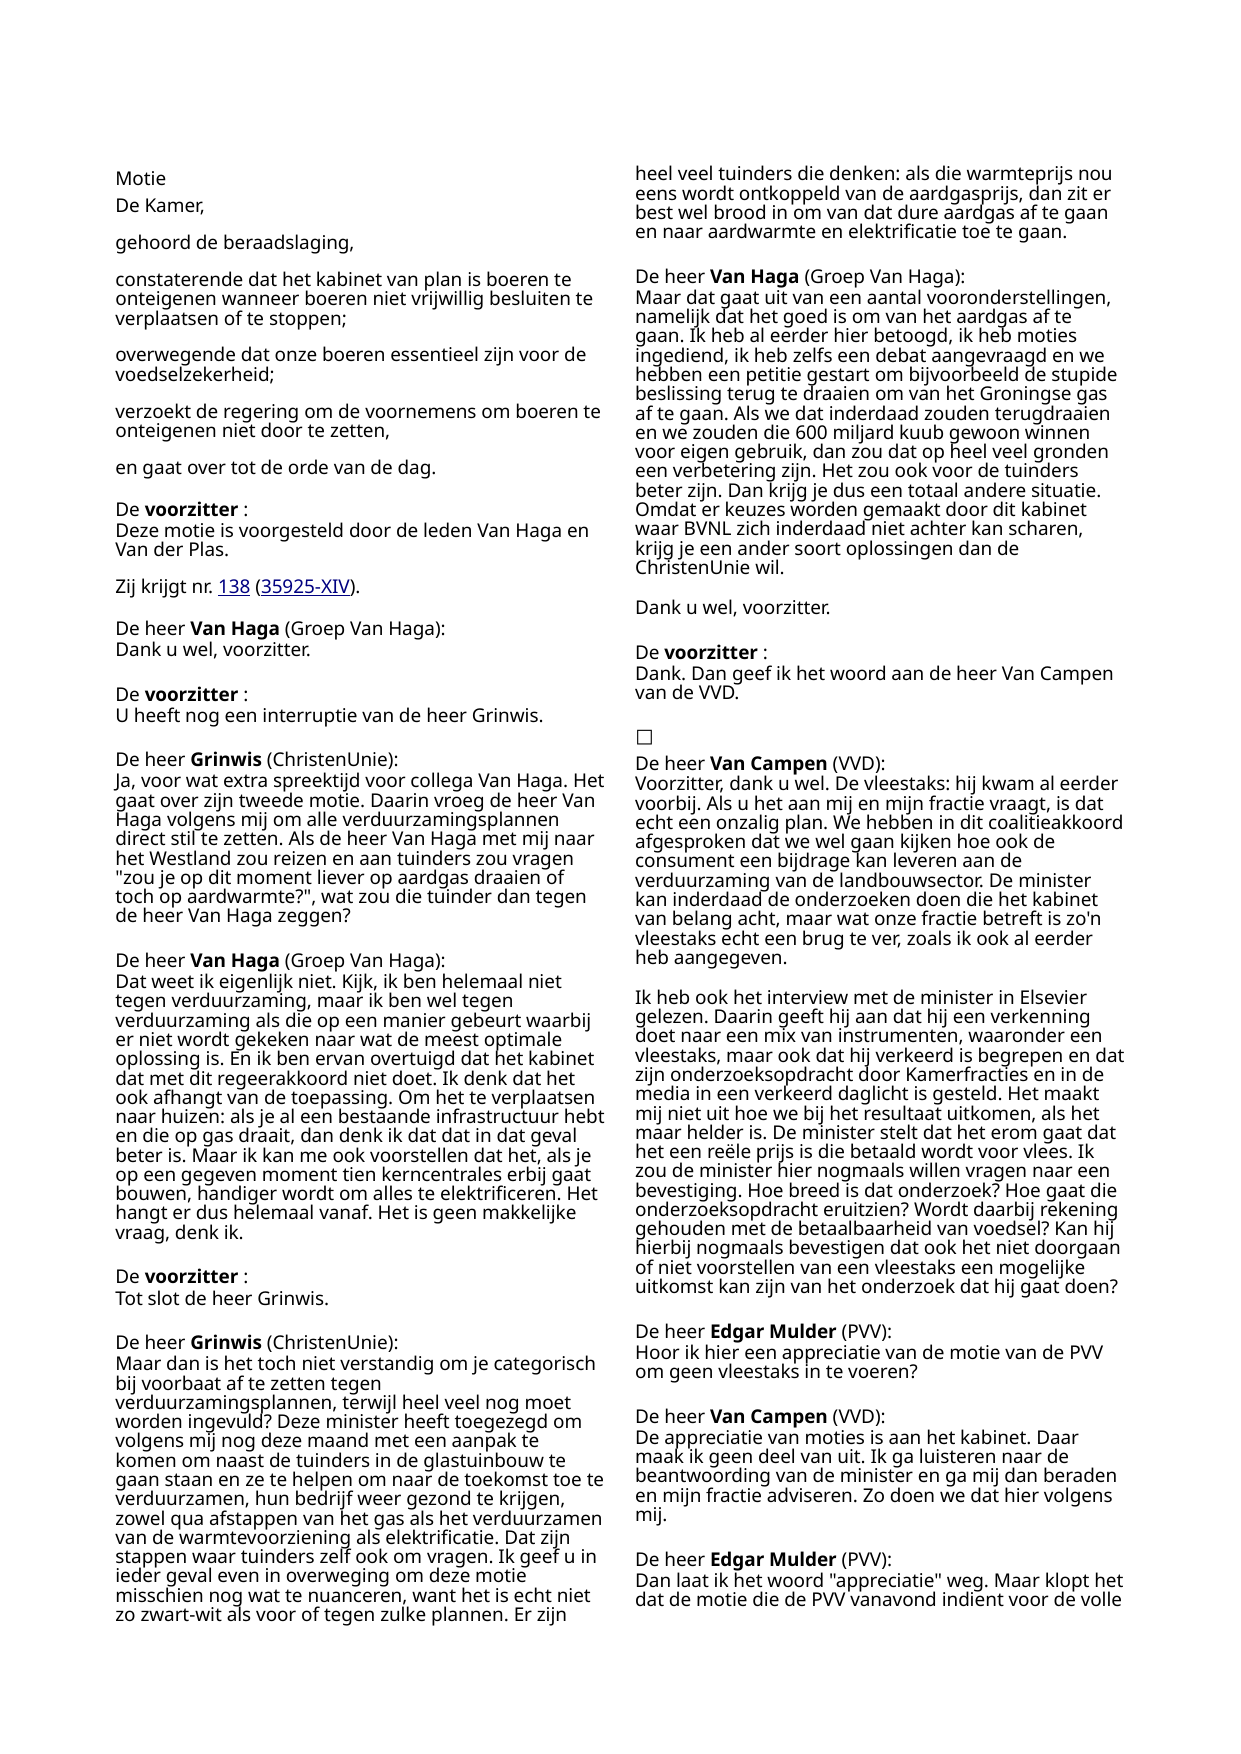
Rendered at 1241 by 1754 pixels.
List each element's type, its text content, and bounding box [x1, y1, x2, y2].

text De heer Van Haga (Groep Van Haga): [635, 263, 1125, 289]
text Maar dat gaat uit van een aantal vooronderstellingen, namelijk dat het goed is om van het aardgas af te gaan. Ik heb al eerder hier betoogd, ik heb moties ingediend, ik heb zelfs een debat aangevraagd en we hebben een petitie gestart om bijvoorbeeld de stupide beslissing terug te draaien om van het Groningse gas af te gaan. Als we dat inderdaad zouden terugdraaien en we zouden die 600 miljard kuub gewoon winnen voor eigen gebruik, dan zou dat op heel veel gronden een verbetering zijn. Het zou ook voor de tuinders beter zijn. Dan krijg je dus een totaal andere situatie. Omdat er keuzes worden gemaakt door dit kabinet waar BVNL zich inderdaad niet achter kan scharen, krijg je een ander soort oplossingen dan de ChristenUnie wil. [635, 289, 1125, 578]
text Maar dan is het toch niet verstandig om je categorisch bij voorbaat af te zetten tegen verduurzamingsplannen, terwijl heel veel nog moet worden ingevuld? Deze minister heeft toegezegd om volgens mij nog deze maand met een aanpak te komen om naast de tuinders in de glastuinbouw te gaan staan en ze te helpen om naar de toekomst toe te verduurzamen, hun bedrijf weer gezond te krijgen, zowel qua afstappen van het gas als het verduurzamen van de warmtevoorziening als elektrificatie. Dat zijn stappen waar tuinders zelf ook om vragen. Ik geef u in ieder geval even in overweging om deze motie misschien nog wat te nuanceren, want het is echt niet zo zwart-wit als voor of tegen zulke plannen. Er zijn [115, 1355, 605, 1625]
text Dat weet ik eigenlijk niet. Kijk, ik ben helemaal niet tegen verduurzaming, maar ik ben wel tegen verduurzaming als die op een manier gebeurt waarbij er niet wordt gekeken naar wat de meest optimale oplossing is. En ik ben ervan overtuigd dat het kabinet dat met dit regeerakkoord niet doet. Ik denk dat het ook afhangt van de toepassing. Om het te verplaatsen naar huizen: als je al een bestaande infrastructuur hebt en die op gas draait, dan denk ik dat dat in dat geval beter is. Maar ik kan me ook voorstellen dat het, als je op een gegeven moment tien kerncentrales erbij gaat bouwen, handiger wordt om alles te elektrificeren. Het hangt er dus helemaal vanaf. Het is geen makkelijke vraag, denk ik. [115, 973, 605, 1243]
text U heeft nog een interruptie van de heer Grinwis. [115, 707, 605, 726]
text constaterende dat het kabinet van plan is boeren te onteigenen wanneer boeren niet vrijwillig besluiten te verplaatsen of te stoppen; [115, 271, 605, 329]
text De heer Van Haga (Groep Van Haga): [115, 615, 605, 641]
text gehoord de beraadslaging, [115, 234, 605, 253]
text Hoor ik hier een appreciatie van de motie van de PVV om geen vleestaks in te voeren? [635, 1344, 1125, 1382]
text De appreciatie van moties is aan het kabinet. Daar maak ik geen deel van uit. Ik ga luisteren naar de beantwoording van de minister en ga mij dan beraden en mijn fractie adviseren. Zo doen we dat hier volgens mij. [635, 1429, 1125, 1525]
text Ja, voor wat extra spreektijd voor collega Van Haga. Het gaat over zijn tweede motie. Daarin vroeg de heer Van Haga volgens mij om alle verduurzamingsplannen direct stil te zetten. Als de heer Van Haga met mij naar het Westland zou reizen en aan tuinders zou vragen "zou je op dit moment liever op aardgas draaien of toch op aardwarmte?", wat zou die tuinder dan tegen de heer Van Haga zeggen? [115, 772, 605, 927]
text ⬜ [635, 724, 1125, 750]
text De Kamer, [115, 197, 605, 216]
text verzoekt de regering om de voornemens om boeren te onteigenen niet door te zetten, [115, 403, 605, 441]
text Deze motie is voorgesteld door de leden Van Haga en Van der Plas. [115, 522, 605, 560]
text Motie [115, 165, 605, 191]
text Dank u wel, voorzitter. [115, 641, 605, 660]
text Zij krijgt nr. 138 (35925-XIV). [115, 578, 605, 597]
text De voorzitter : [115, 681, 605, 707]
text De heer Van Campen (VVD): [635, 750, 1125, 775]
text overwegende dat onze boeren essentieel zijn voor de voedselzekerheid; [115, 346, 605, 385]
text Dan laat ik het woord "appreciatie" weg. Maar klopt het dat de motie die de PVV vanavond indient voor de volle [635, 1572, 1125, 1610]
text Ik heb ook het interview met de minister in Elsevier gelezen. Daarin geeft hij aan dat hij een verkenning doet naar een mix van instrumenten, waaronder een vleestaks, maar ook dat hij verkeerd is begrepen en dat zijn onderzoeksopdracht door Kamerfracties en in de media in een verkeerd daglicht is gesteld. Het maakt mij niet uit hoe we bij het resultaat uitkomen, als het maar helder is. De minister stelt dat het erom gaat dat het een reële prijs is die betaald wordt voor vlees. Ik zou de minister hier nogmaals willen vragen naar een bevestiging. Hoe breed is dat onderzoek? Hoe gaat die onderzoeksopdracht eruitzien? Wordt daarbij rekening gehouden met de betaalbaarheid van voedsel? Kan hij hierbij nogmaals bevestigen dat ook het niet doorgaan of niet voorstellen van een vleestaks een mogelijke uitkomst kan zijn van het onderzoek dat hij gaat doen? [635, 989, 1125, 1297]
text De voorzitter : [635, 639, 1125, 664]
text Voorzitter, dank u wel. De vleestaks: hij kwam al eerder voorbij. Als u het aan mij en mijn fractie vraagt, is dat echt een onzalig plan. We hebben in dit coalitieakkoord afgesproken dat we wel gaan kijken hoe ook de consument een bijdrage kan leveren aan de verduurzaming van de landbouwsector. De minister kan inderdaad de onderzoeken doen die het kabinet van belang acht, maar wat onze fractie betreft is zo'n vleestaks echt een brug te ver, zoals ik ook al eerder heb aangegeven. [635, 775, 1125, 968]
text Dank u wel, voorzitter. [635, 599, 1125, 618]
text De heer Grinwis (ChristenUnie): [115, 747, 605, 772]
text De heer Van Haga (Groep Van Haga): [115, 947, 605, 973]
text De voorzitter : [115, 1264, 605, 1289]
text De heer Grinwis (ChristenUnie): [115, 1329, 605, 1355]
text heel veel tuinders die denken: als die warmteprijs nou eens wordt ontkoppeld van de aardgasprijs, dan zit er best wel brood in om van dat dure aardgas af te gaan en naar aardwarmte en elektrificatie toe te gaan. [635, 165, 1125, 242]
text De heer Edgar Mulder (PVV): [635, 1318, 1125, 1344]
text De heer Edgar Mulder (PVV): [635, 1546, 1125, 1572]
text De heer Van Campen (VVD): [635, 1403, 1125, 1429]
text De voorzitter : [115, 496, 605, 522]
text Tot slot de heer Grinwis. [115, 1289, 605, 1309]
text en gaat over tot de orde van de dag. [115, 459, 605, 478]
text Dank. Dan geef ik het woord aan de heer Van Campen van de VVD. [635, 664, 1125, 703]
